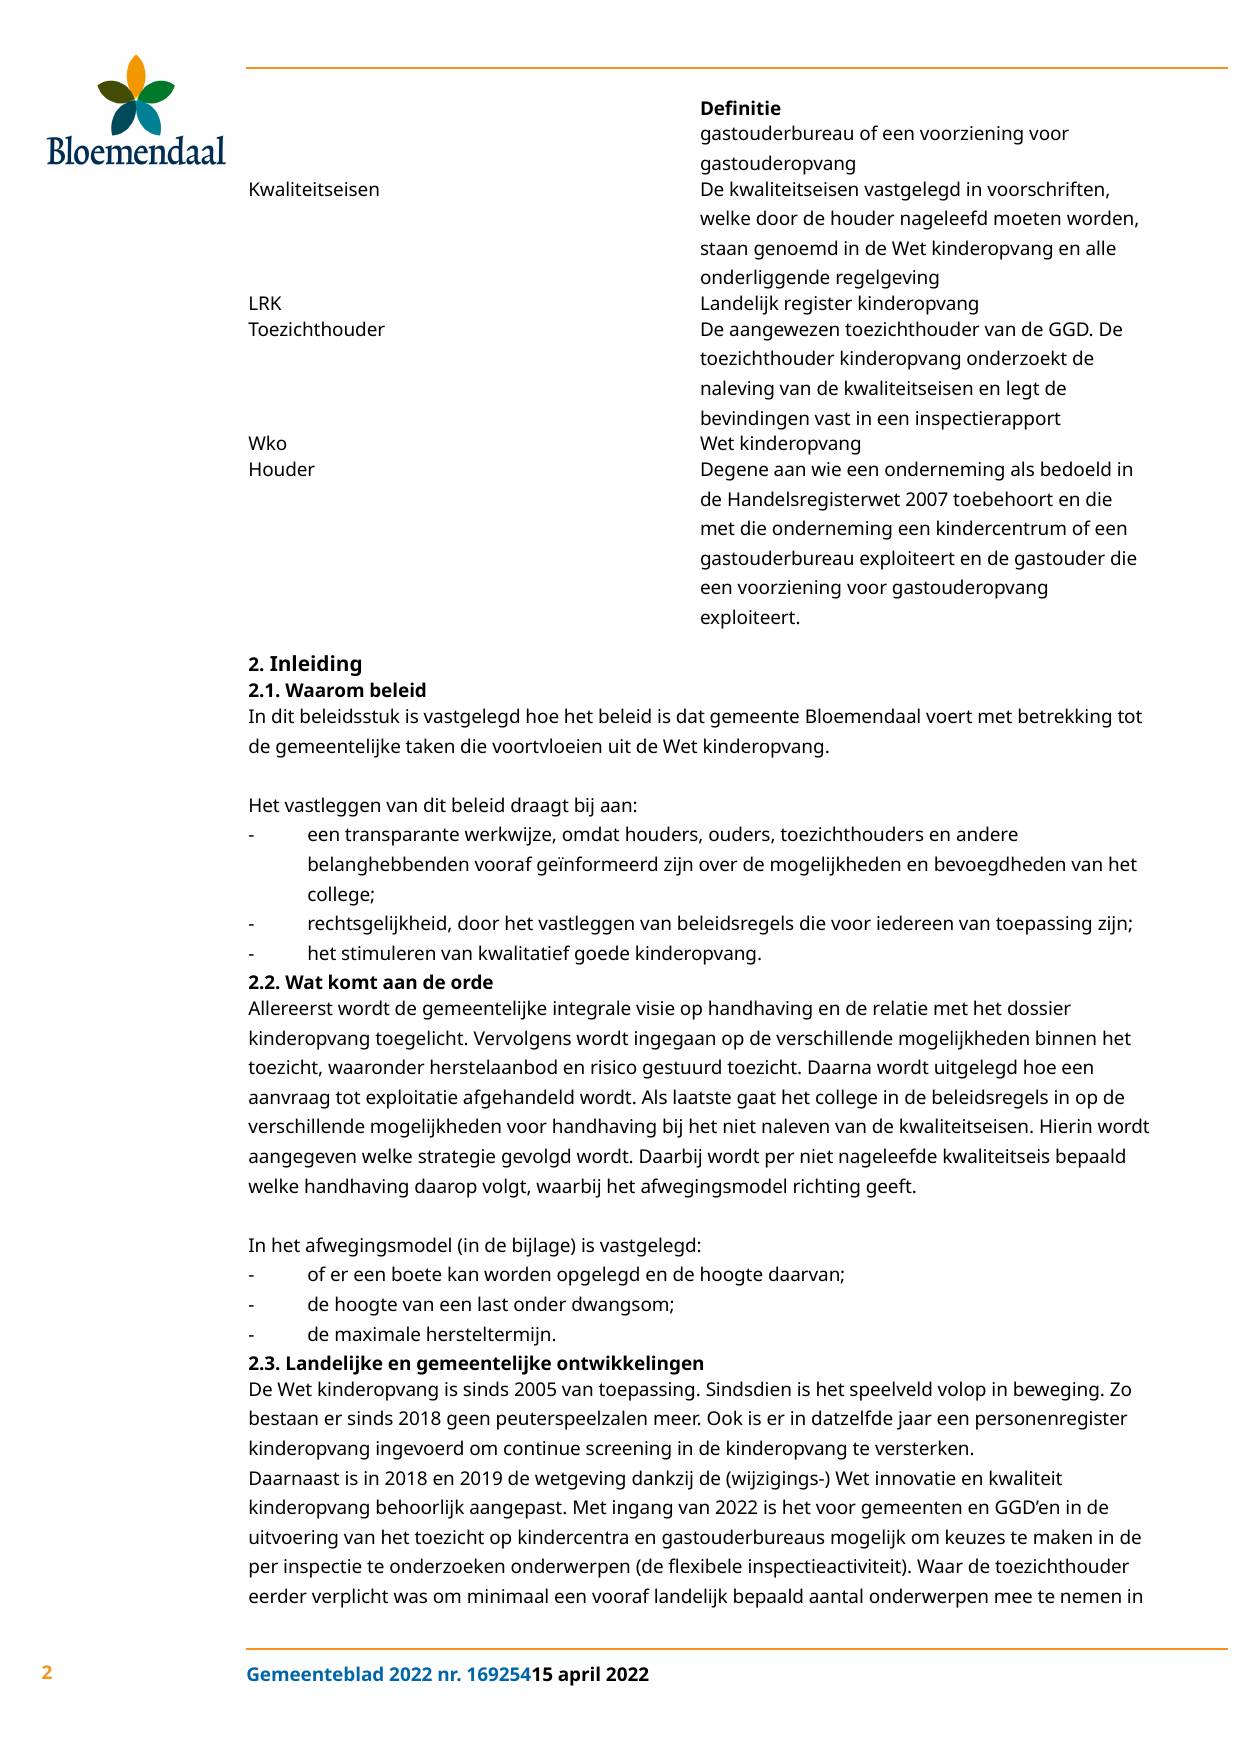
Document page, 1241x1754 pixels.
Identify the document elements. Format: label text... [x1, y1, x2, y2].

text 2.2. Wat komt aan de orde [248, 969, 1152, 995]
text In dit beleidsstuk is vastgelegd hoe het beleid is dat gemeente Bloemendaal voert met betrekking tot de gemeentelijke taken die voortvloeien uit de Wet kinderopvang. [248, 703, 1152, 759]
text Het vastleggen van dit beleid draagt bij aan: [248, 792, 1152, 818]
table_cell gastouderbureau of een voorziening voor gastouderopvang [700, 121, 1152, 176]
table_cell Wko [248, 431, 700, 456]
text De Wet kinderopvang is sinds 2005 van toepassing. Sindsdien is het speelveld volop in beweging. Zo bestaan er sinds 2018 geen peuterspeelzalen meer. Ook is er in datzelfde jaar een personenregister kinderopvang ingevoerd om continue screening in de kinderopvang te versterken. [248, 1376, 1152, 1461]
table_cell Wet kinderopvang [700, 431, 1152, 456]
list rechtsgelijkheid, door het vastleggen van beleidsregels die voor iedereen van toepassing zijn; [248, 910, 1152, 936]
text 2.3. Landelijke en gemeentelijke ontwikkelingen [248, 1350, 1152, 1376]
picture [41, 47, 231, 172]
table_header [248, 95, 700, 121]
table_cell De kwaliteitseisen vastgelegd in voorschriften, welke door de houder nageleefd moeten worden, staan genoemd in de Wet kinderopvang en alle onderliggende regelgeving [700, 176, 1152, 290]
text Daarnaast is in 2018 en 2019 de wetgeving dankzij de (wijzigings-) Wet innovatie en kwaliteit kinderopvang behoorlijk aangepast. Met ingang van 2022 is het voor gemeenten en GGD’en in de uitvoering van het toezicht op kindercentra en gastouderbureaus mogelijk om keuzes te maken in de per inspectie te onderzoeken onderwerpen (de flexibele inspectieactiviteit). Waar de toezichthouder eerder verplicht was om minimaal een vooraf landelijk bepaald aantal onderwerpen mee te nemen in [248, 1465, 1152, 1609]
list of er een boete kan worden opgelegd en de hoogte daarvan; [248, 1262, 1152, 1287]
table_cell Landelijk register kinderopvang [700, 290, 1152, 316]
text 2. Inleiding [248, 649, 1152, 678]
table_cell Degene aan wie een onderneming als bedoeld in de Handelsregisterwet 2007 toebehoort en die met die onderneming een kindercentrum of een gastouderbureau exploiteert en de gastouder die een voorziening voor gastouderopvang exploiteert. [700, 456, 1152, 630]
table_cell LRK [248, 290, 700, 316]
table_cell Toezichthouder [248, 316, 700, 431]
table_cell [248, 121, 700, 176]
table_cell Houder [248, 456, 700, 630]
list het stimuleren van kwalitatief goede kinderopvang. [248, 940, 1152, 966]
list de maximale hersteltermijn. [248, 1321, 1152, 1346]
table_header Definitie [700, 95, 1152, 121]
list een transparante werkwijze, omdat houders, ouders, toezichthouders en andere belanghebbenden vooraf geïnformeerd zijn over de mogelijkheden en bevoegdheden van het college; [248, 822, 1152, 907]
table_cell De aangewezen toezichthouder van de GGD. De toezichthouder kinderopvang onderzoekt de naleving van de kwaliteitseisen en legt de bevindingen vast in een inspectierapport [700, 316, 1152, 431]
text In het afwegingsmodel (in de bijlage) is vastgelegd: [248, 1232, 1152, 1258]
list de hoogte van een last onder dwangsom; [248, 1291, 1152, 1317]
text 2.1. Waarom beleid [248, 678, 1152, 703]
table_cell Kwaliteitseisen [248, 176, 700, 290]
text Allereerst wordt de gemeentelijke integrale visie op handhaving en de relatie met het dossier kinderopvang toegelicht. Vervolgens wordt ingegaan op de verschillende mogelijkheden binnen het toezicht, waaronder herstelaanbod en risico gestuurd toezicht. Daarna wordt uitgelegd hoe een aanvraag tot exploitatie afgehandeld wordt. Als laatste gaat het college in de beleidsregels in op de verschillende mogelijkheden voor handhaving bij het niet naleven van de kwaliteitseisen. Hierin wordt aangegeven welke strategie gevolgd wordt. Daarbij wordt per niet nageleefde kwaliteitseis bepaald welke handhaving daarop volgt, waarbij het afwegingsmodel richting geeft. [248, 995, 1152, 1198]
